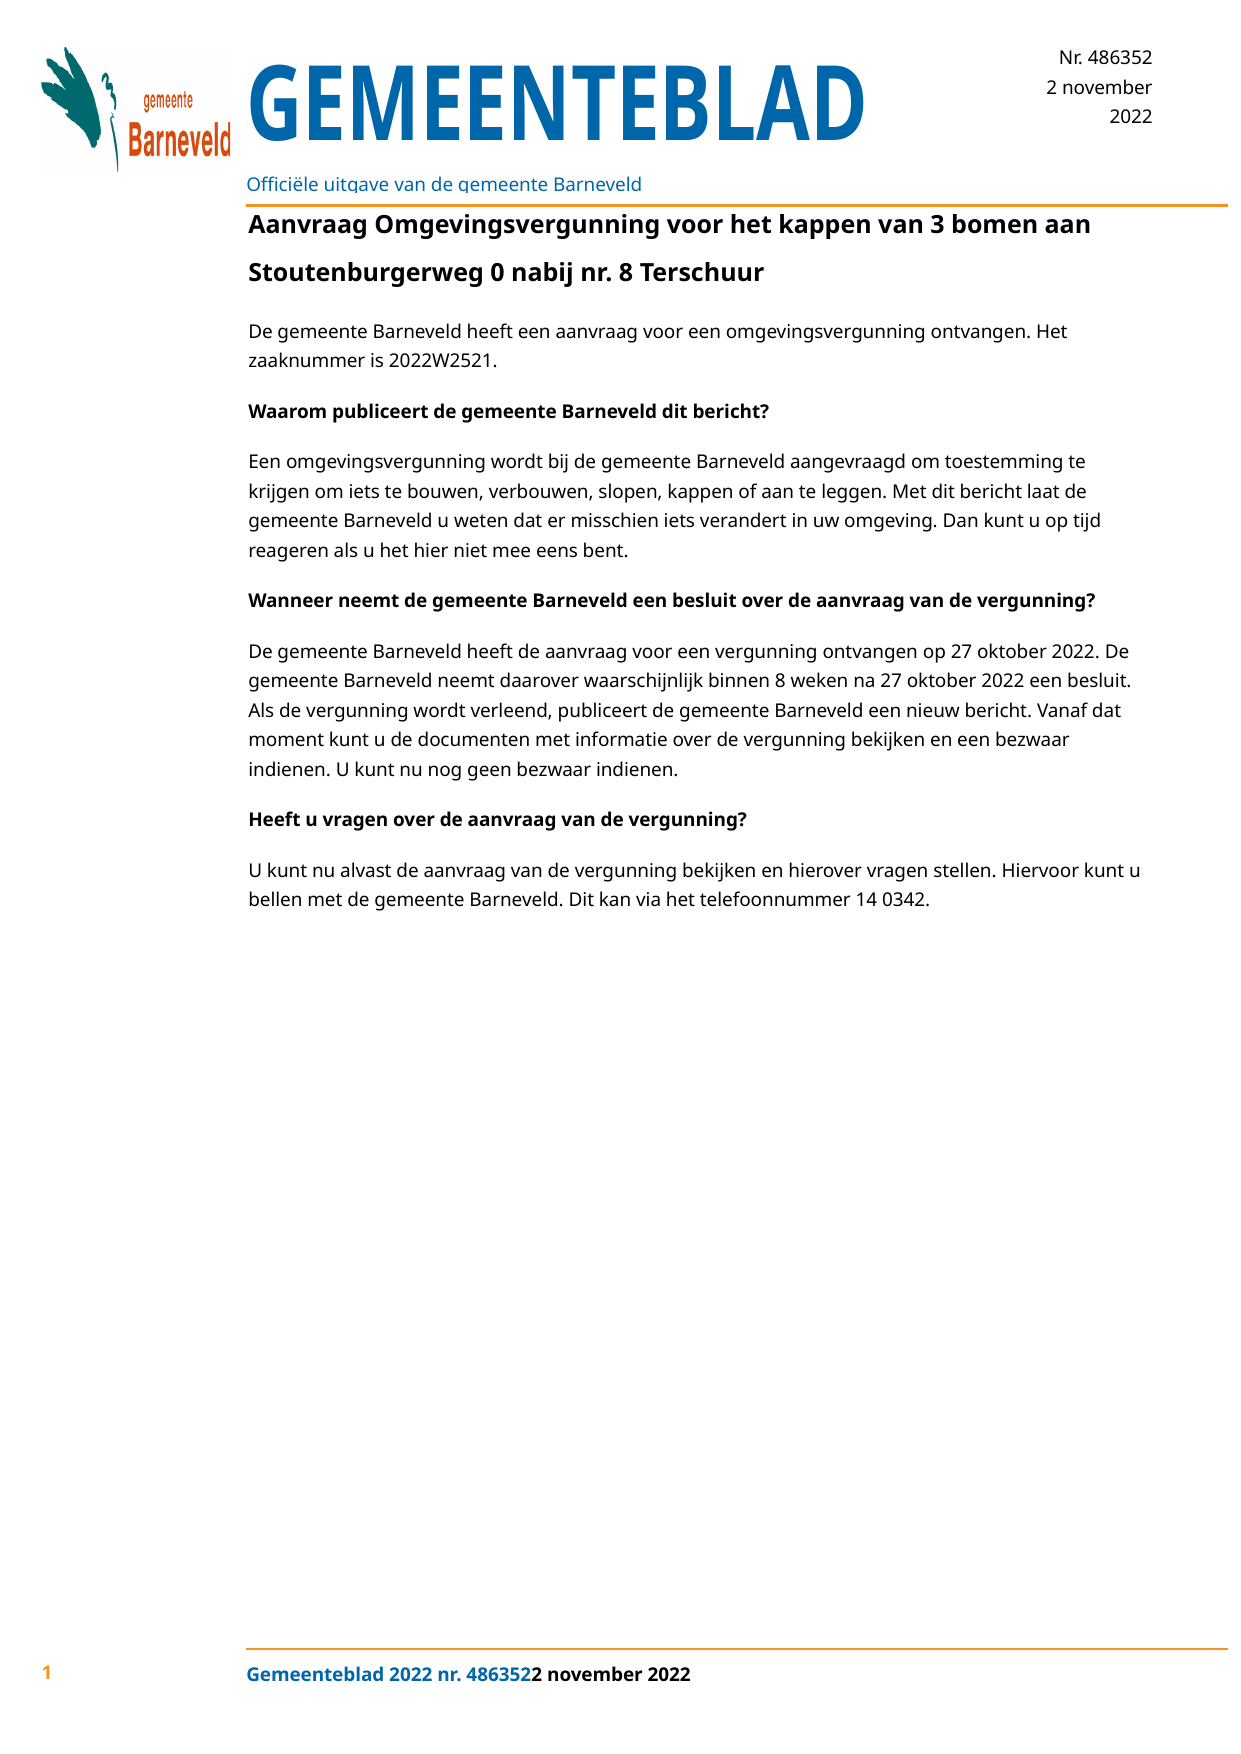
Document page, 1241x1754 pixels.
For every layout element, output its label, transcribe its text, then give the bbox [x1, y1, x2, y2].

text Waarom publiceert de gemeente Barneveld dit bericht? [248, 398, 1152, 424]
picture [41, 47, 231, 172]
text Heeft u vragen over de aanvraag van de vergunning? [248, 807, 1152, 832]
text U kunt nu alvast de aanvraag van de vergunning bekijken en hierover vragen stellen. Hiervoor kunt u bellen met de gemeente Barneveld. Dit kan via het telefoonnummer 14 0342. [248, 857, 1152, 912]
text Wanneer neemt de gemeente Barneveld een besluit over de aanvraag van de vergunning? [248, 587, 1152, 613]
text Aanvraag Omgevingsvergunning voor het kappen van 3 bomen aan Stoutenburgerweg 0 nabij nr. 8 Terschuur [248, 207, 1152, 288]
text De gemeente Barneveld heeft de aanvraag voor een vergunning ontvangen op 27 oktober 2022. De gemeente Barneveld neemt daarover waarschijnlijk binnen 8 weken na 27 oktober 2022 een besluit. Als de vergunning wordt verleend, publiceert de gemeente Barneveld een nieuw bericht. Vanaf dat moment kunt u de documenten met informatie over de vergunning bekijken en een bezwaar indienen. U kunt nu nog geen bezwaar indienen. [248, 638, 1152, 782]
text De gemeente Barneveld heeft een aanvraag voor een omgevingsvergunning ontvangen. Het zaaknummer is 2022W2521. [248, 318, 1152, 373]
text Een omgevingsvergunning wordt bij de gemeente Barneveld aangevraagd om toestemming te krijgen om iets te bouwen, verbouwen, slopen, kappen of aan te leggen. Met dit bericht laat de gemeente Barneveld u weten dat er misschien iets verandert in uw omgeving. Dan kunt u op tijd reageren als u het hier niet mee eens bent. [248, 448, 1152, 563]
